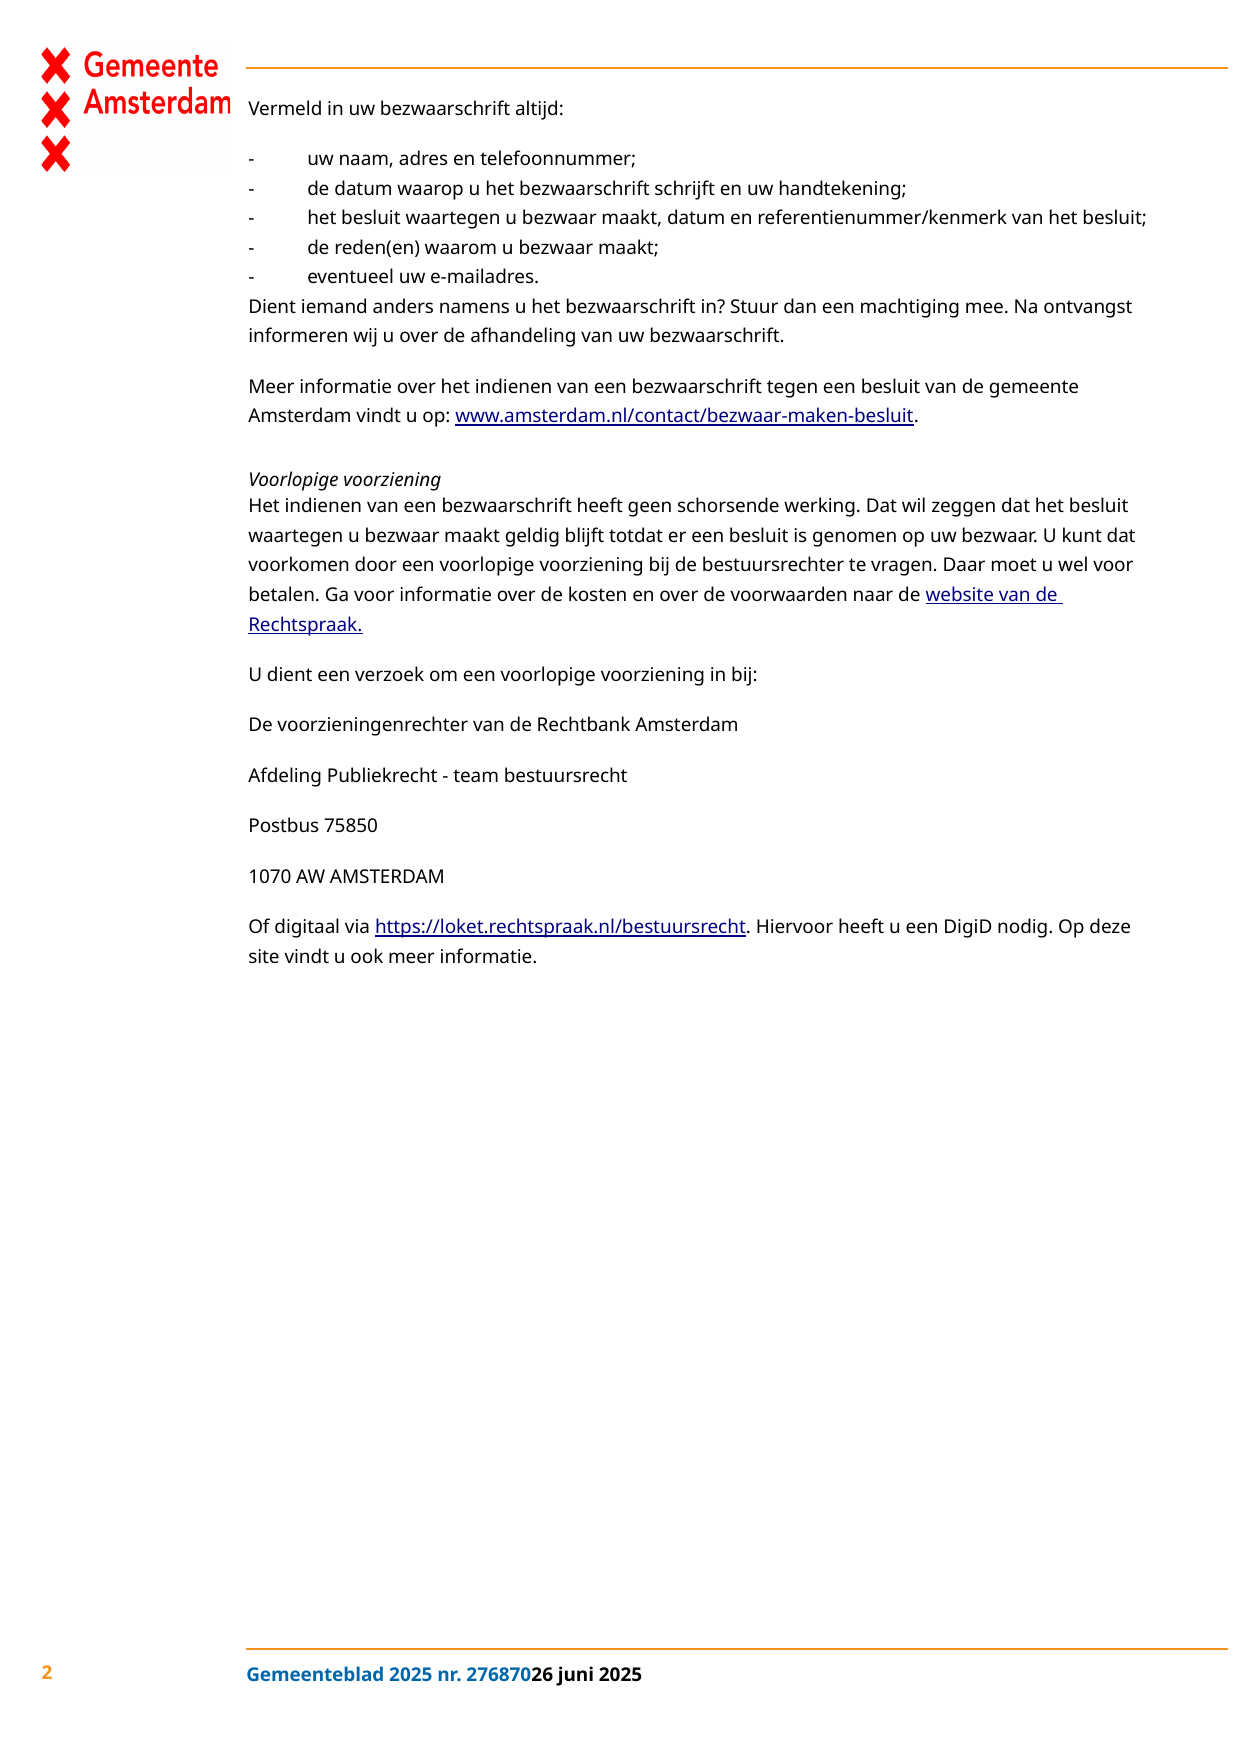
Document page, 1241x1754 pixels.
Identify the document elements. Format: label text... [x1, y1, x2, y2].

list de reden(en) waarom u bezwaar maakt; [248, 234, 1152, 260]
text Afdeling Publiekrecht - team bestuursrecht [248, 762, 1152, 788]
list eventueel uw e-mailadres. [248, 263, 1152, 289]
text 1070 AW AMSTERDAM [248, 863, 1152, 888]
text Postbus 75850 [248, 812, 1152, 838]
picture [41, 47, 231, 172]
list het besluit waartegen u bezwaar maakt, datum en referentienummer/kenmerk van het besluit; [248, 204, 1152, 230]
text De voorzieningenrechter van de Rechtbank Amsterdam [248, 712, 1152, 737]
list uw naam, adres en telefoonnummer; [248, 145, 1152, 171]
text Voorlopige voorziening [248, 467, 1152, 492]
text Dient iemand anders namens u het bezwaarschrift in? Stuur dan een machtiging mee. Na ontvangst informeren wij u over de afhandeling van uw bezwaarschrift. [248, 293, 1152, 348]
text U dient een verzoek om een voorlopige voorziening in bij: [248, 661, 1152, 687]
text Of digitaal via https://loket.rechtspraak.nl/bestuursrecht. Hiervoor heeft u een DigiD nodig. Op deze site vindt u ook meer informatie. [248, 913, 1152, 968]
text Vermeld in uw bezwaarschrift altijd: [248, 95, 1152, 121]
text Meer informatie over het indienen van een bezwaarschrift tegen een besluit van de gemeente Amsterdam vindt u op: www.amsterdam.nl/contact/bezwaar-maken-besluit. [248, 373, 1152, 428]
list de datum waarop u het bezwaarschrift schrijft en uw handtekening; [248, 175, 1152, 201]
text Het indienen van een bezwaarschrift heeft geen schorsende werking. Dat wil zeggen dat het besluit waartegen u bezwaar maakt geldig blijft totdat er een besluit is genomen op uw bezwaar. U kunt dat voorkomen door een voorlopige voorziening bij de bestuursrechter te vragen. Daar moet u wel voor betalen. Ga voor informatie over de kosten en over de voorwaarden naar de website van de Rechtspraak. [248, 492, 1152, 636]
